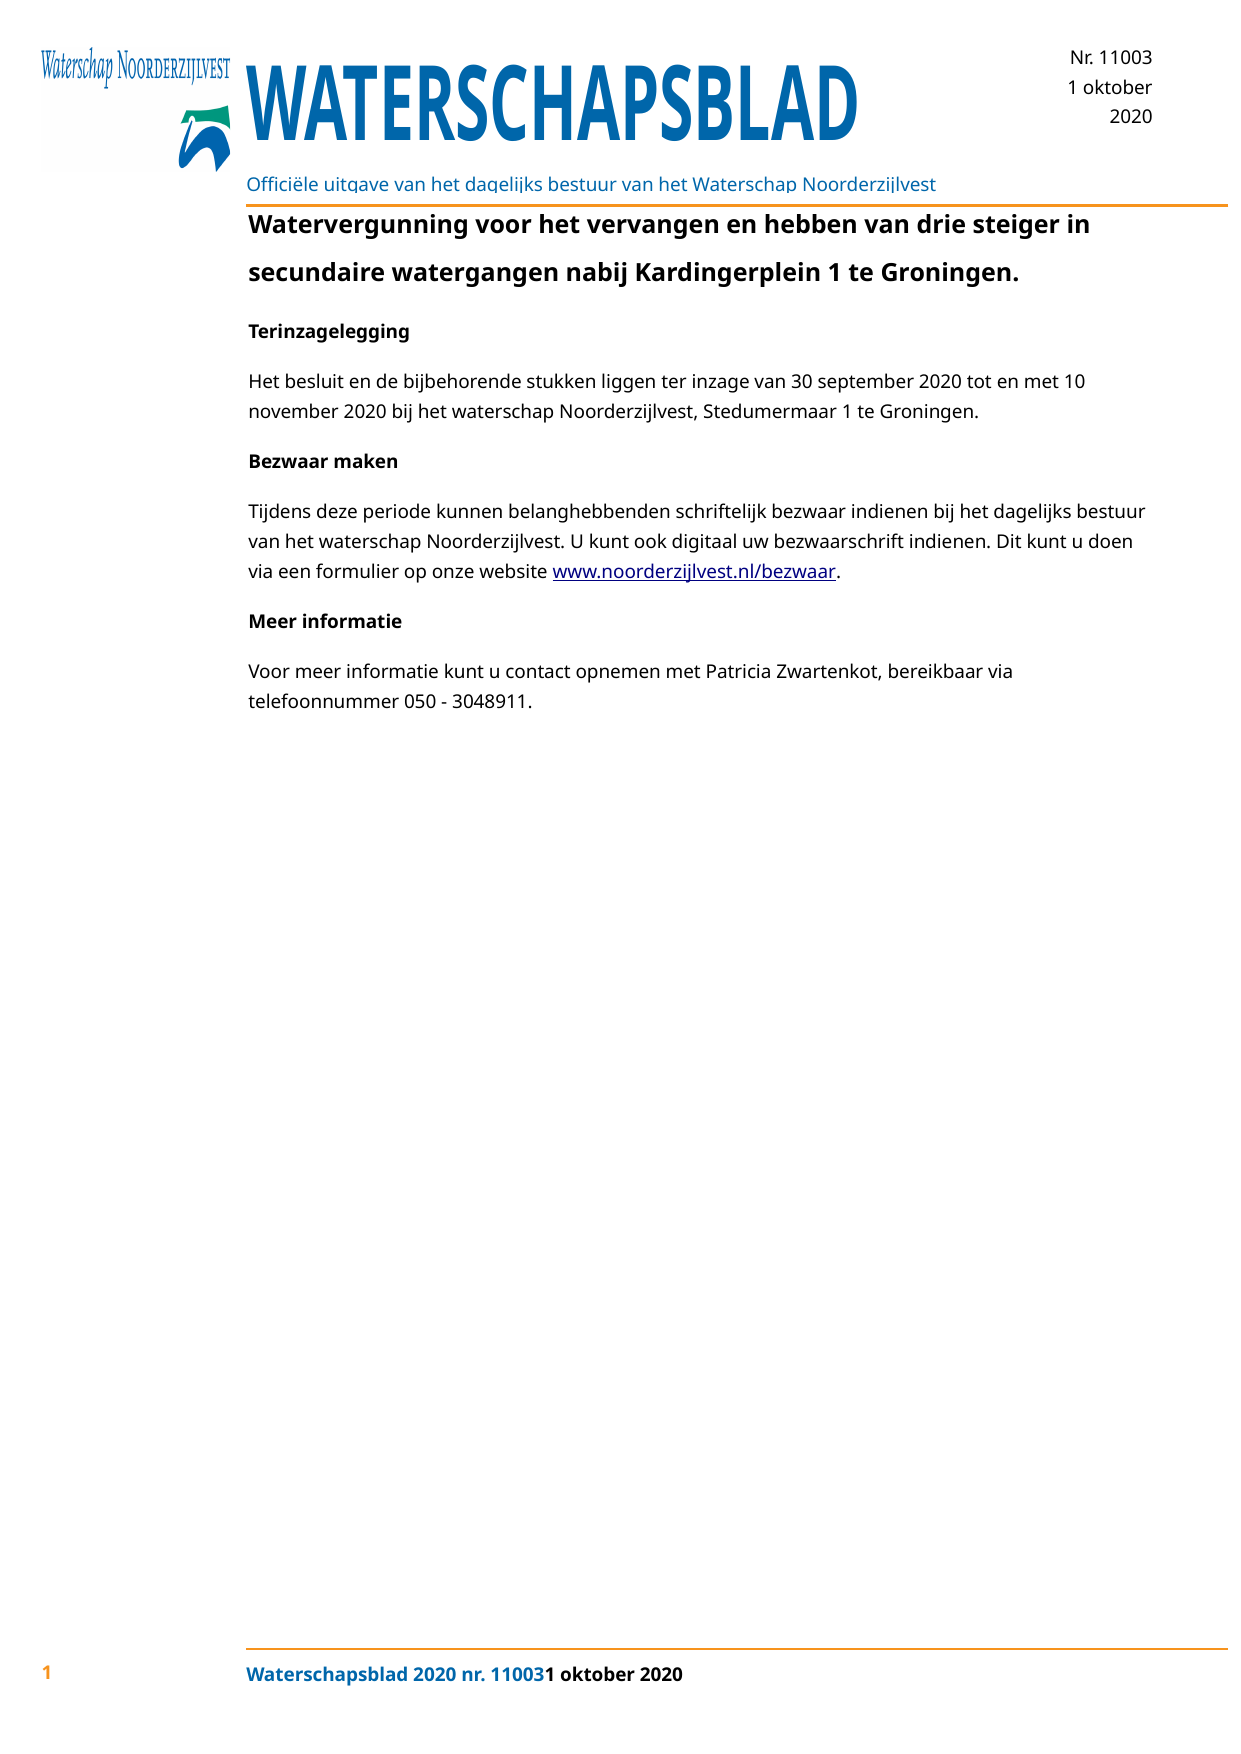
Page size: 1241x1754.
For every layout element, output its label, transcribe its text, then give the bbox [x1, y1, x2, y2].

text Meer informatie [248, 608, 1152, 634]
picture [41, 47, 231, 172]
text Voor meer informatie kunt u contact opnemen met Patricia Zwartenkot, bereikbaar via telefoonnummer 050 - 3048911. [248, 659, 1152, 714]
text Watervergunning voor het vervangen en hebben van drie steiger in secundaire watergangen nabij Kardingerplein 1 te Groningen. [248, 207, 1152, 288]
text Terinzagelegging [248, 318, 1152, 344]
text Bezwaar maken [248, 448, 1152, 474]
text Het besluit en de bijbehorende stukken liggen ter inzage van 30 september 2020 tot en met 10 november 2020 bij het waterschap Noorderzijlvest, Stedumermaar 1 te Groningen. [248, 368, 1152, 424]
text Tijdens deze periode kunnen belanghebbenden schriftelijk bezwaar indienen bij het dagelijks bestuur van het waterschap Noorderzijlvest. U kunt ook digitaal uw bezwaarschrift indienen. Dit kunt u doen via een formulier op onze website www.noorderzijlvest.nl/bezwaar. [248, 499, 1152, 584]
